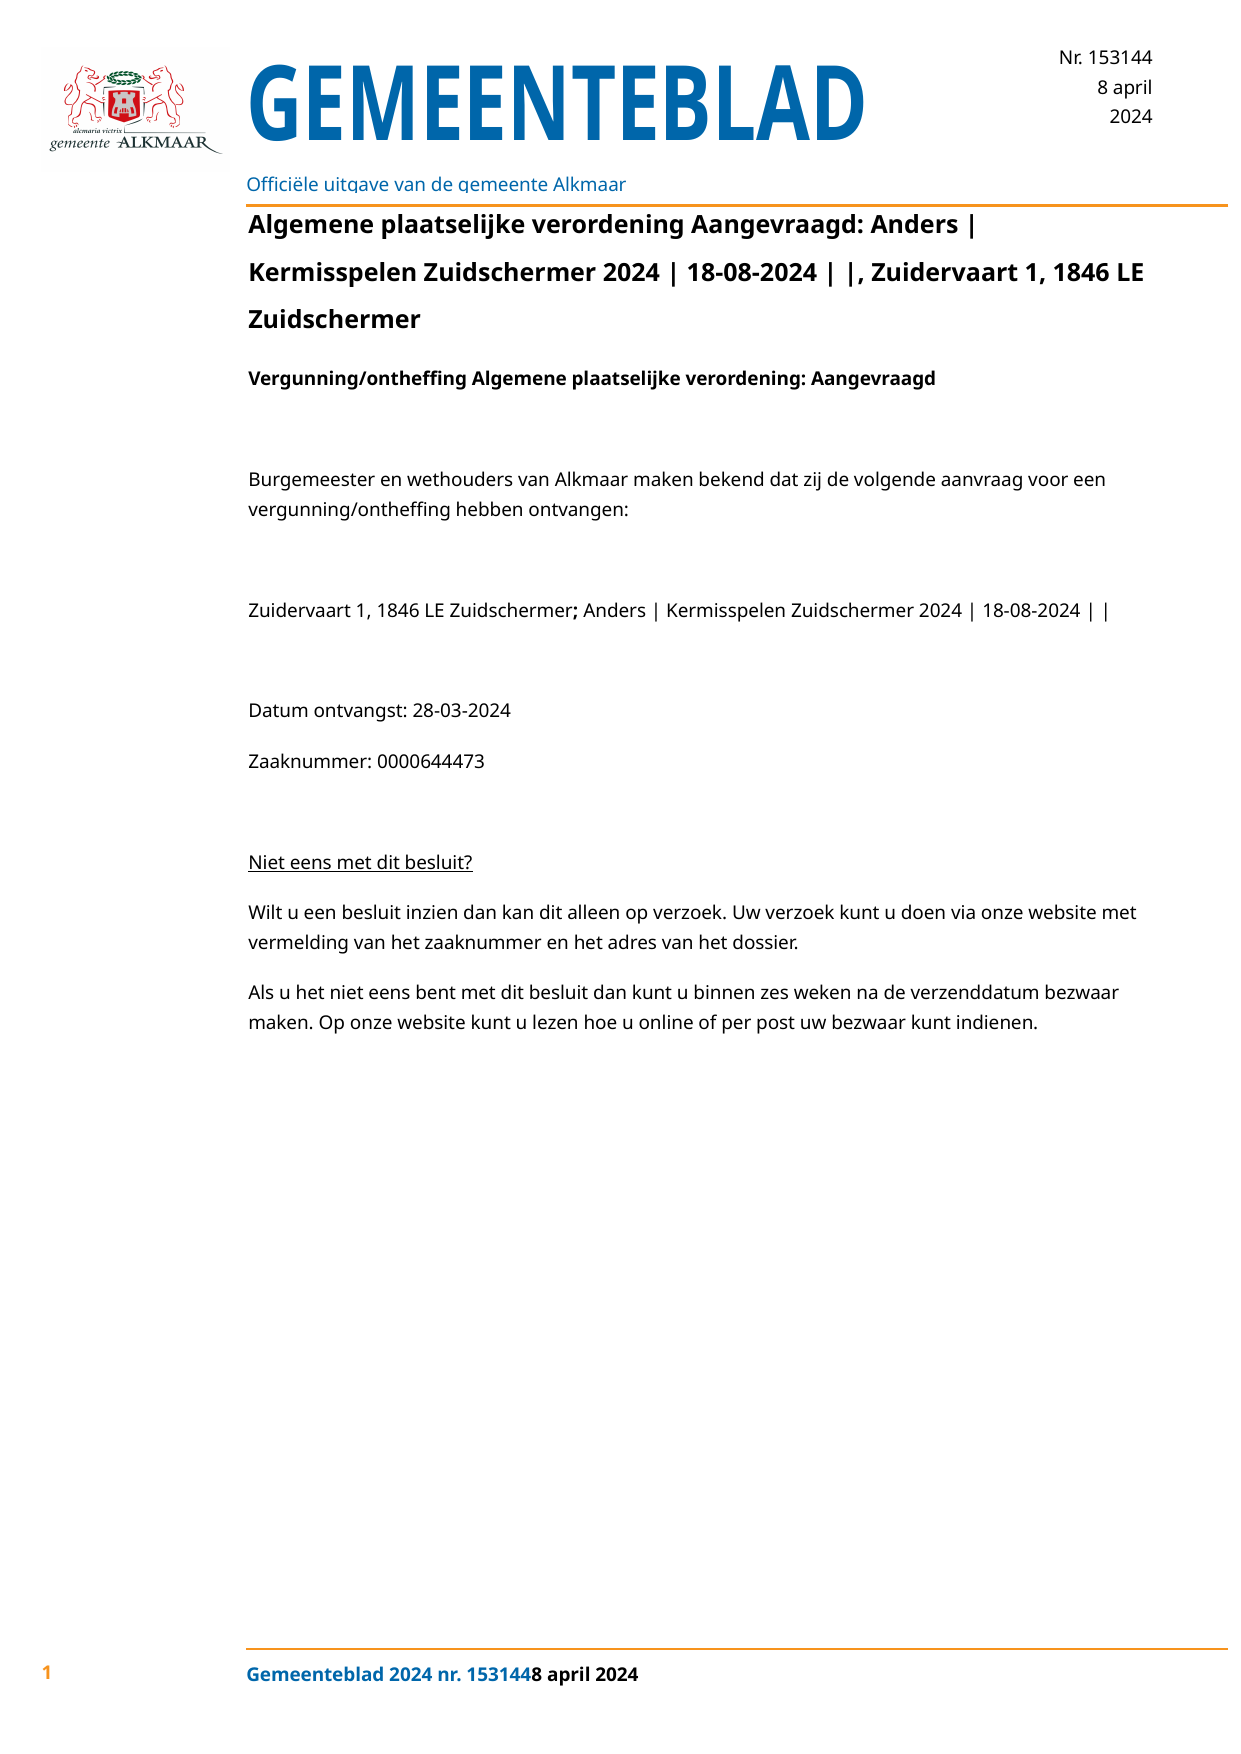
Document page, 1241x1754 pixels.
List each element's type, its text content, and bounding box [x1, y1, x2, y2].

text Vergunning/ontheffing Algemene plaatselijke verordening: Aangevraagd [248, 366, 1152, 391]
text Wilt u een besluit inzien dan kan dit alleen op verzoek. Uw verzoek kunt u doen via onze website met vermelding van het zaaknummer en het adres van het dossier. [248, 899, 1152, 954]
picture [41, 47, 231, 172]
text Zuidervaart 1, 1846 LE Zuidschermer; Anders | Kermisspelen Zuidschermer 2024 | 18-08-2024 | | [248, 597, 1152, 622]
text Zaaknummer: 0000644473 [248, 748, 1152, 774]
text Burgemeester en wethouders van Alkmaar maken bekend dat zij de volgende aanvraag voor een vergunning/ontheffing hebben ontvangen: [248, 466, 1152, 522]
text Algemene plaatselijke verordening Aangevraagd: Anders | Kermisspelen Zuidschermer 2024 | 18-08-2024 | |, Zuidervaart 1, 1846 LE Zuidschermer [248, 207, 1152, 336]
text Niet eens met dit besluit? [248, 849, 1152, 874]
text Datum ontvangst: 28-03-2024 [248, 698, 1152, 723]
text Als u het niet eens bent met dit besluit dan kunt u binnen zes weken na de verzenddatum bezwaar maken. Op onze website kunt u lezen hoe u online of per post uw bezwaar kunt indienen. [248, 979, 1152, 1034]
